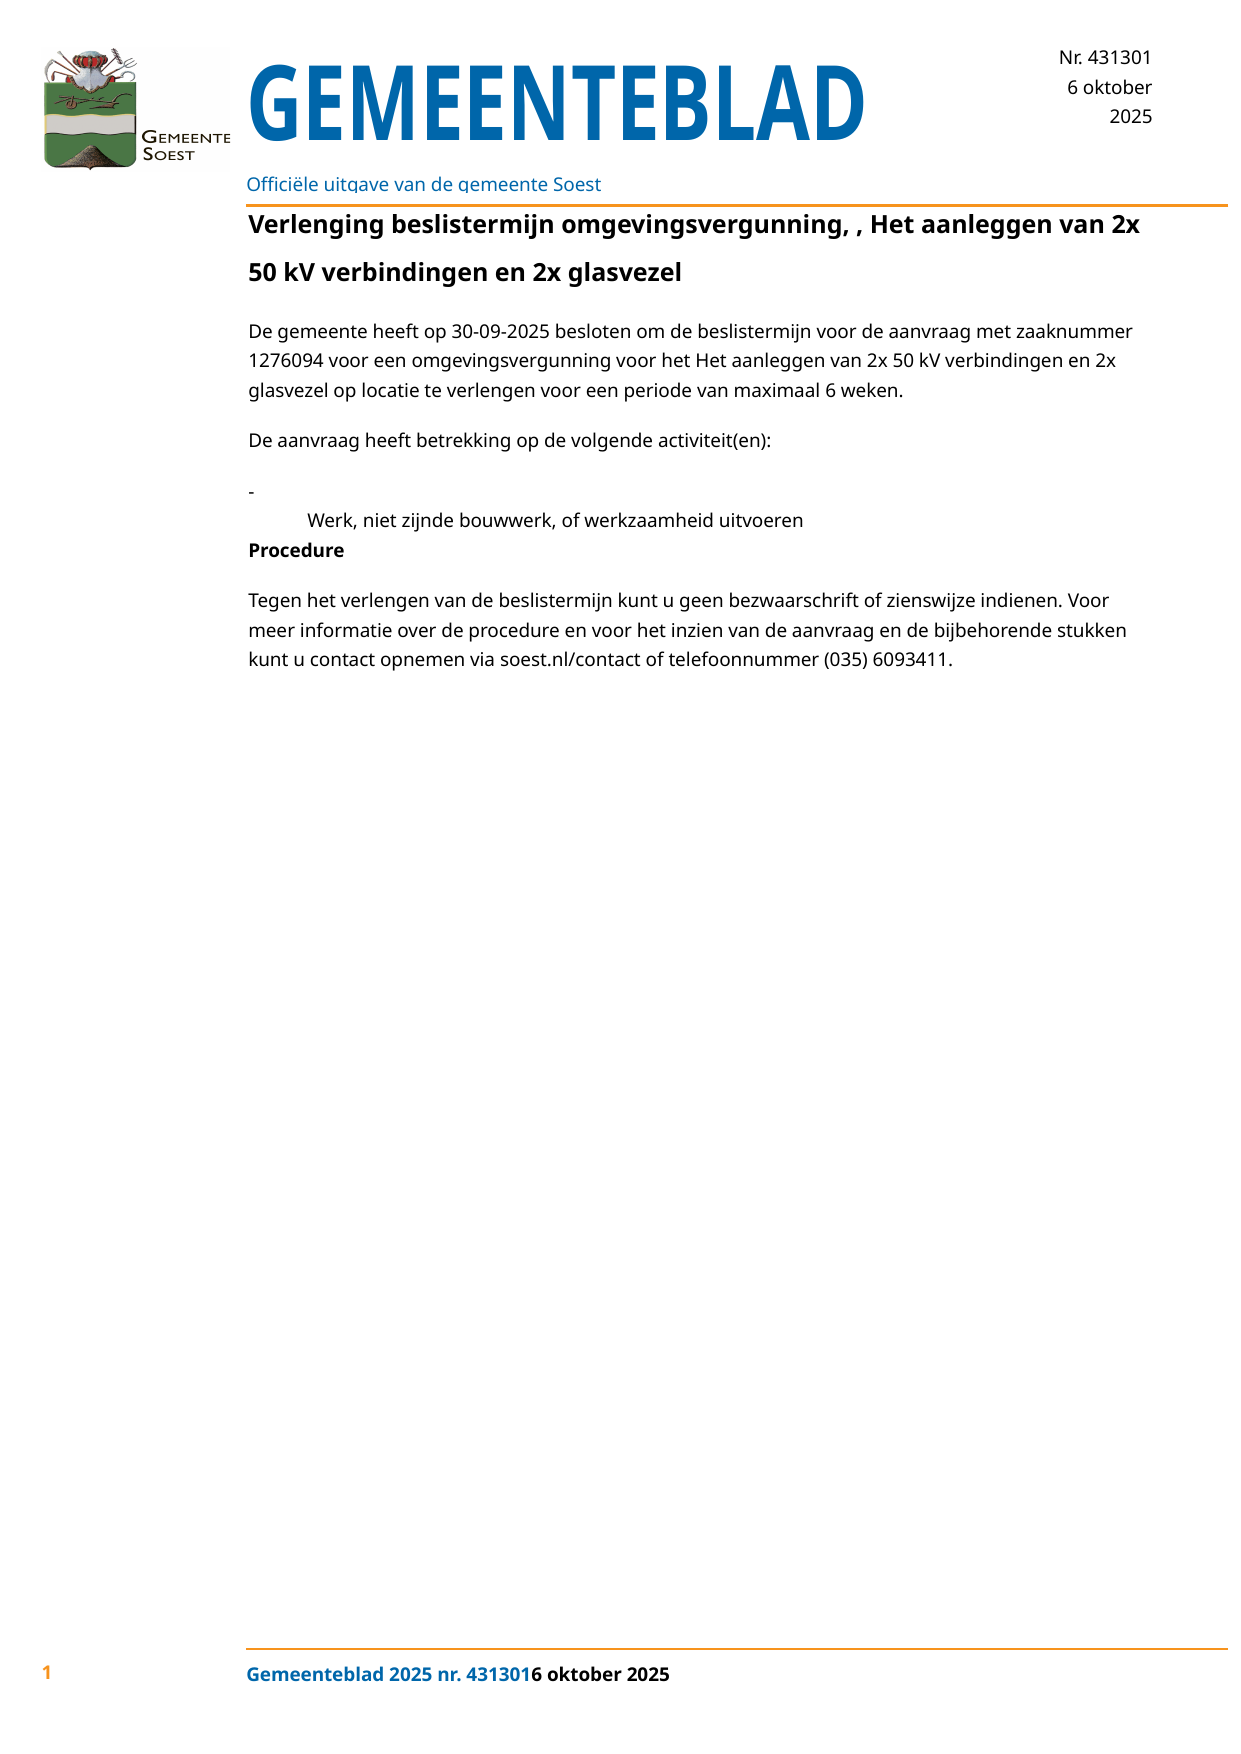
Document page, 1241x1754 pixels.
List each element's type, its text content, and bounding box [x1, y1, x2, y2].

list Werk, niet zijnde bouwwerk, of werkzaamheid uitvoeren [248, 507, 1152, 533]
picture [41, 47, 231, 172]
text De gemeente heeft op 30-09-2025 besloten om de beslistermijn voor de aanvraag met zaaknummer 1276094 voor een omgevingsvergunning voor het Het aanleggen van 2x 50 kV verbindingen en 2x glasvezel op locatie te verlengen voor een periode van maximaal 6 weken. [248, 318, 1152, 403]
text Procedure [248, 537, 1152, 563]
text Tegen het verlengen van de beslistermijn kunt u geen bezwaarschrift of zienswijze indienen. Voor meer informatie over de procedure en voor het inzien van de aanvraag en de bijbehorende stukken kunt u contact opnemen via soest.nl/contact of telefoonnummer (035) 6093411. [248, 587, 1152, 672]
text Verlenging beslistermijn omgevingsvergunning, , Het aanleggen van 2x 50 kV verbindingen en 2x glasvezel [248, 207, 1152, 288]
text De aanvraag heeft betrekking op de volgende activiteit(en): [248, 427, 1152, 453]
